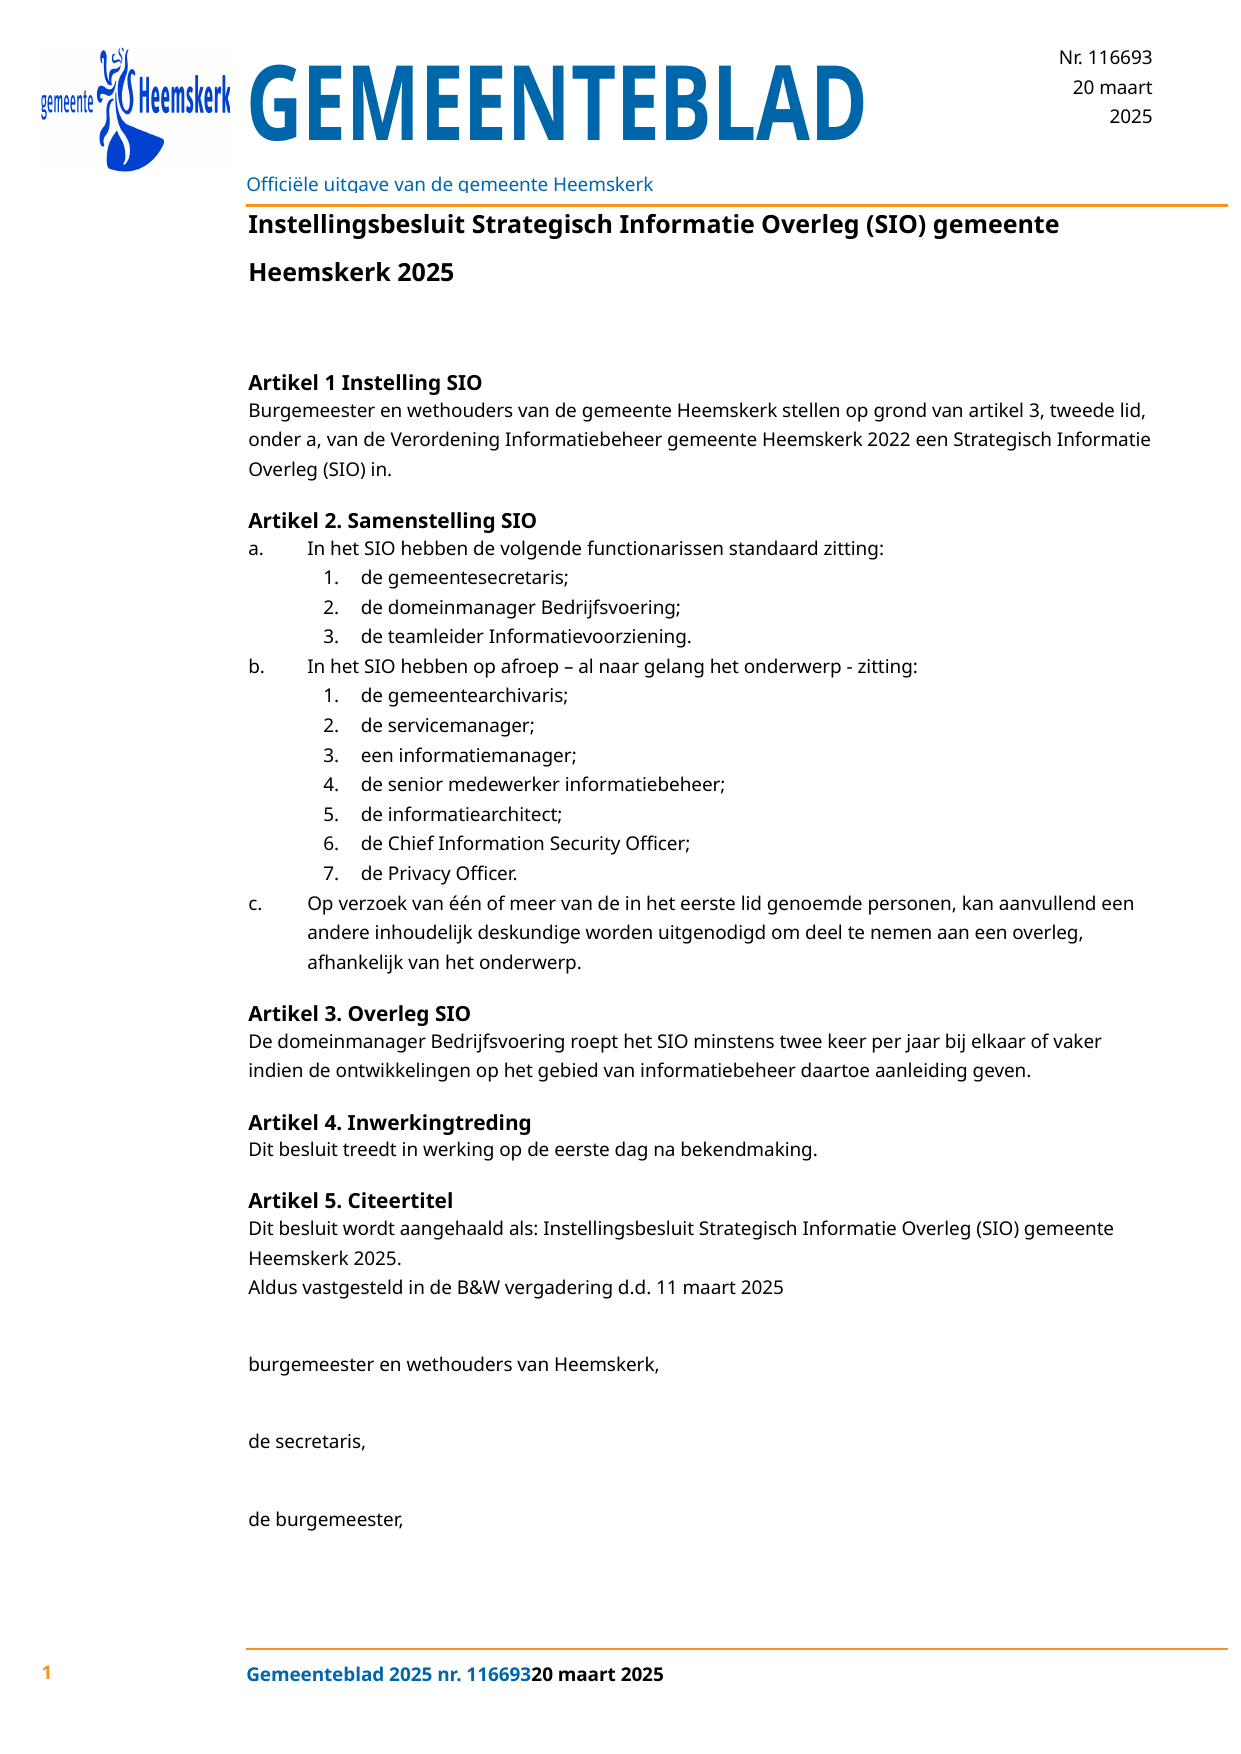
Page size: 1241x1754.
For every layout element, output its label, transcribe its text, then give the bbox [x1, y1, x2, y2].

list de Privacy Officer. [323, 860, 1152, 886]
text Dit besluit wordt aangehaald als: Instellingsbesluit Strategisch Informatie Overleg (SIO) gemeente Heemskerk 2025. [248, 1215, 1152, 1270]
text de burgemeester, [248, 1506, 1152, 1532]
text Artikel 1 Instelling SIO [248, 368, 1152, 397]
list de teamleider Informatievoorziening. [323, 623, 1152, 649]
text Burgemeester en wethouders van de gemeente Heemskerk stellen op grond van artikel 3, tweede lid, onder a, van de Verordening Informatiebeheer gemeente Heemskerk 2022 een Strategisch Informatie Overleg (SIO) in. [248, 397, 1152, 482]
list de gemeentesecretaris; [323, 564, 1152, 590]
list de senior medewerker informatiebeheer; [323, 771, 1152, 797]
text Artikel 2. Samenstelling SIO [248, 506, 1152, 535]
list In het SIO hebben de volgende functionarissen standaard zitting: [248, 535, 1152, 561]
text De domeinmanager Bedrijfsvoering roept het SIO minstens twee keer per jaar bij elkaar of vaker indien de ontwikkelingen op het gebied van informatiebeheer daartoe aanleiding geven. [248, 1028, 1152, 1083]
text de secretaris, [248, 1429, 1152, 1454]
text Instellingsbesluit Strategisch Informatie Overleg (SIO) gemeente Heemskerk 2025 [248, 207, 1152, 288]
list Op verzoek van één of meer van de in het eerste lid genoemde personen, kan aanvullend een andere inhoudelijk deskundige worden uitgenodigd om deel te nemen aan een overleg, afhankelijk van het onderwerp. [248, 890, 1152, 975]
text burgemeester en wethouders van Heemskerk, [248, 1351, 1152, 1377]
text Dit besluit treedt in werking op de eerste dag na bekendmaking. [248, 1136, 1152, 1162]
list de servicemanager; [323, 712, 1152, 738]
text Artikel 5. Citeertitel [248, 1187, 1152, 1215]
list de gemeentearchivaris; [323, 683, 1152, 708]
list de domeinmanager Bedrijfsvoering; [323, 594, 1152, 620]
text Aldus vastgesteld in de B&W vergadering d.d. 11 maart 2025 [248, 1274, 1152, 1300]
text Artikel 4. Inwerkingtreding [248, 1108, 1152, 1136]
list de informatiearchitect; [323, 801, 1152, 827]
list In het SIO hebben op afroep – al naar gelang het onderwerp - zitting: [248, 653, 1152, 679]
picture [41, 47, 231, 172]
list een informatiemanager; [323, 742, 1152, 768]
text Artikel 3. Overleg SIO [248, 999, 1152, 1028]
list de Chief Information Security Officer; [323, 831, 1152, 856]
